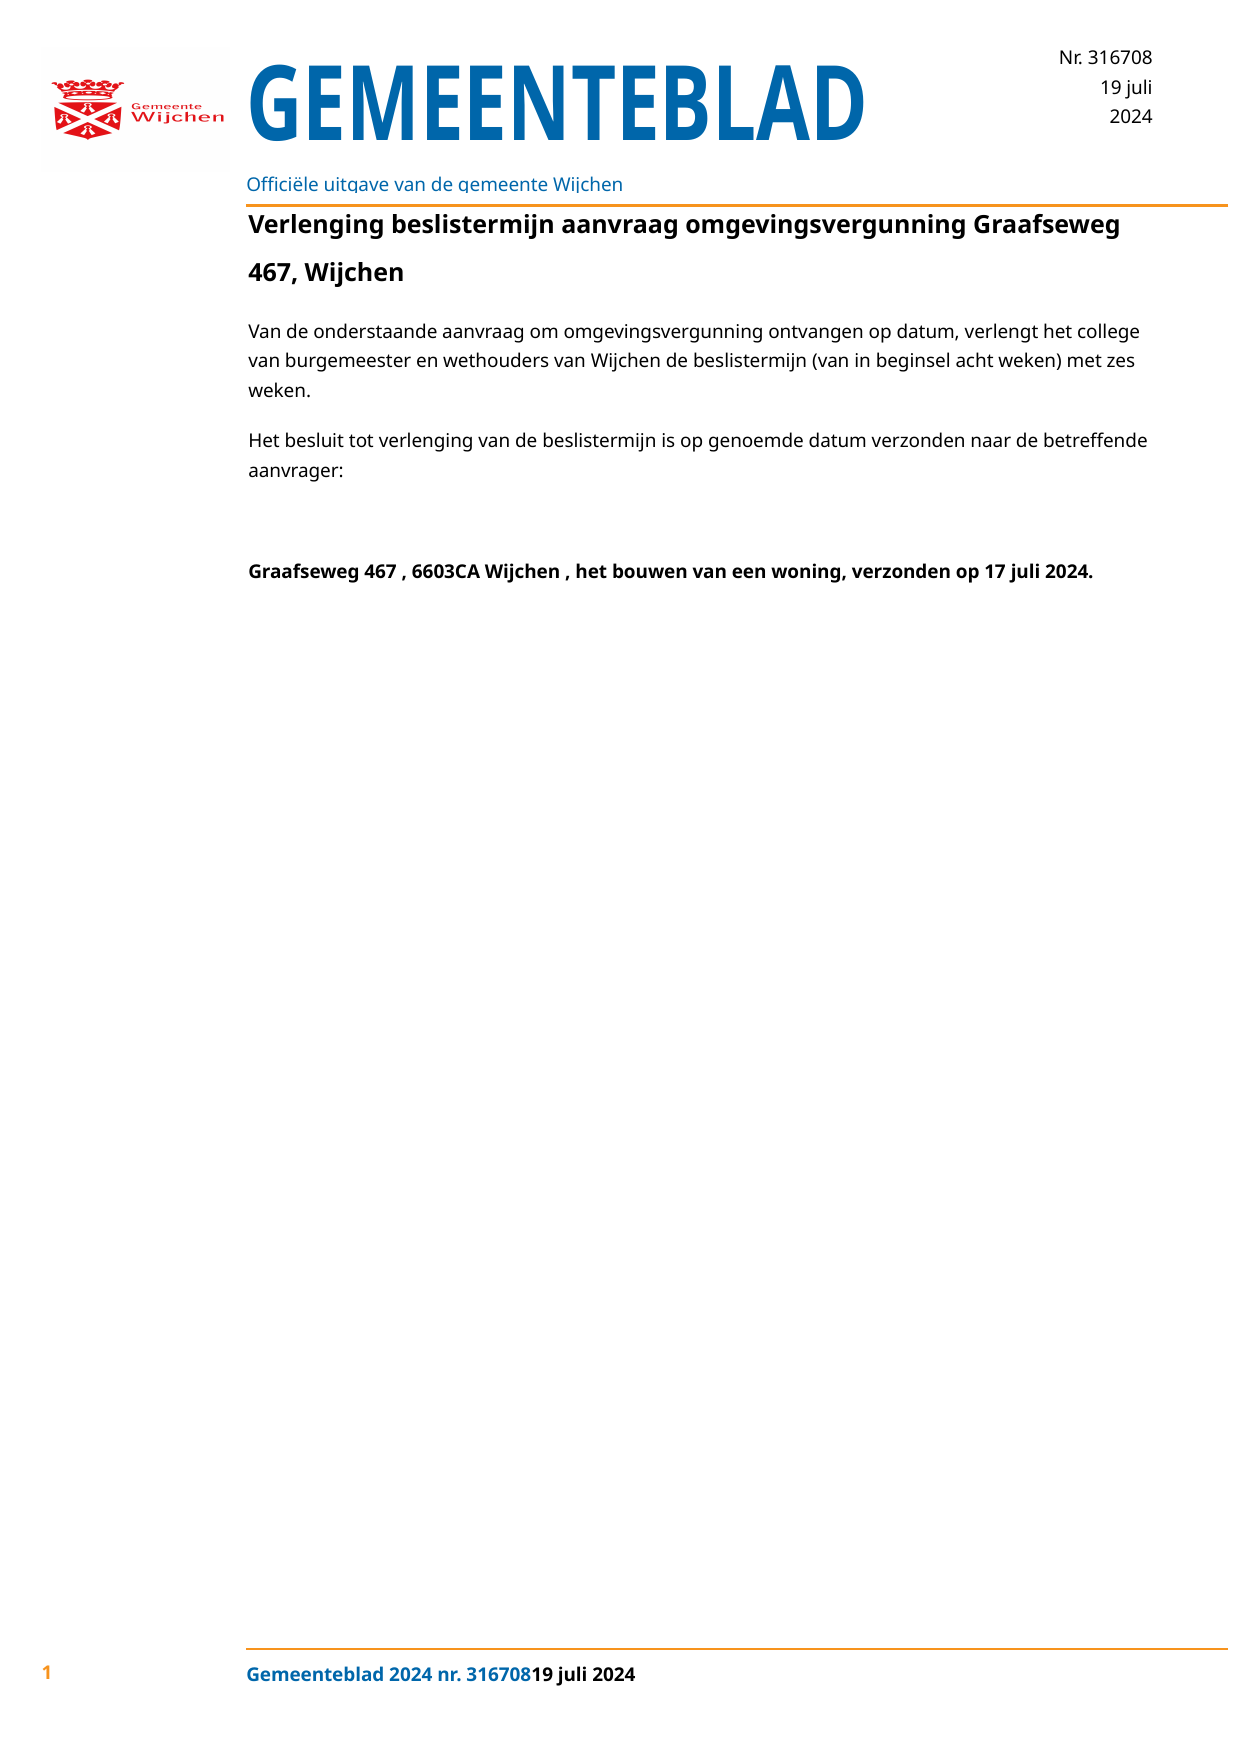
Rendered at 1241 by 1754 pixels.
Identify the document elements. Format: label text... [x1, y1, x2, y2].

picture [41, 47, 231, 172]
text Verlenging beslistermijn aanvraag omgevingsvergunning Graafseweg 467, Wijchen [248, 207, 1152, 288]
text Van de onderstaande aanvraag om omgevingsvergunning ontvangen op datum, verlengt het college van burgemeester en wethouders van Wijchen de beslistermijn (van in beginsel acht weken) met zes weken. [248, 318, 1152, 403]
text Het besluit tot verlenging van de beslistermijn is op genoemde datum verzonden naar de betreffende aanvrager: [248, 427, 1152, 483]
text Graafseweg 467 , 6603CA Wijchen , het bouwen van een woning, verzonden op 17 juli 2024. [248, 558, 1152, 584]
